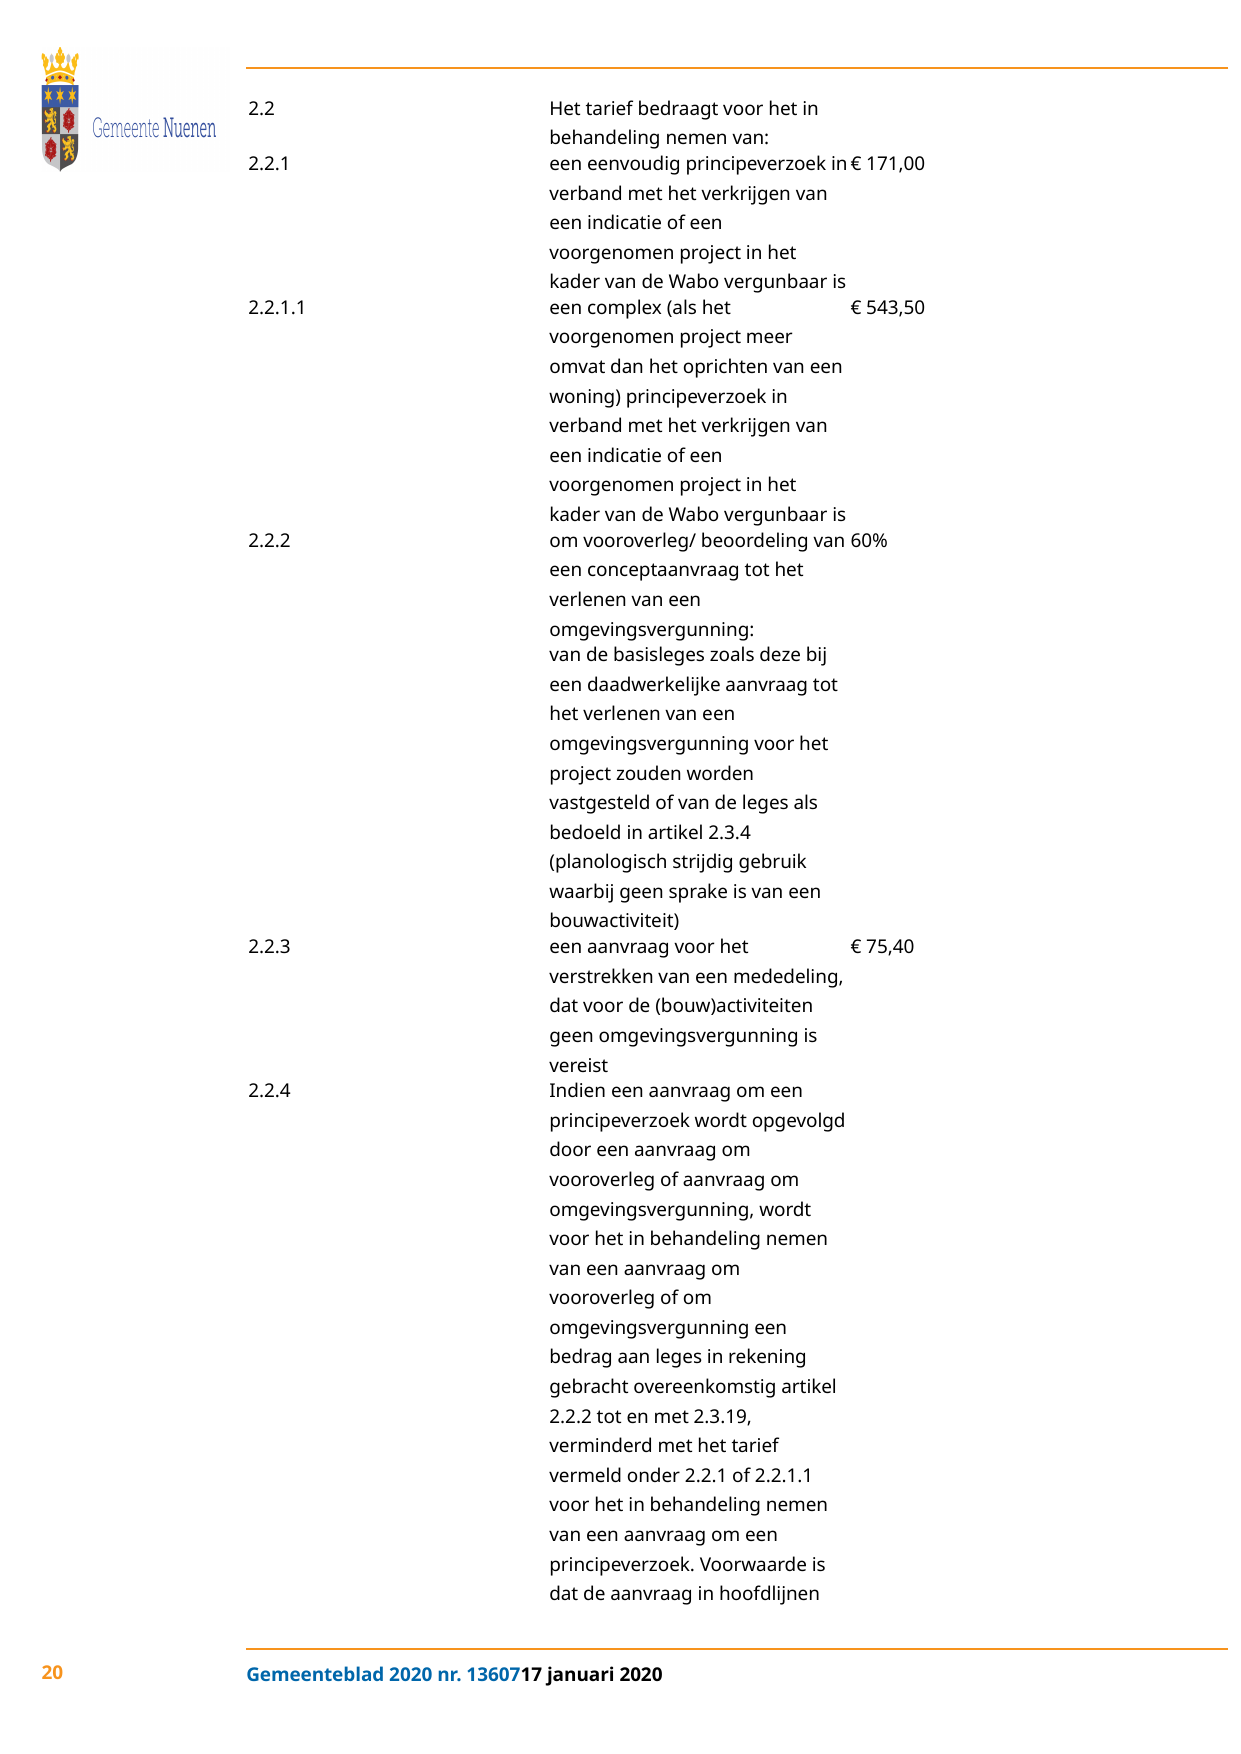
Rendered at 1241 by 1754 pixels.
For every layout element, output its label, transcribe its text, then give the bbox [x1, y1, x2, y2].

table_cell 2.2.1.1 [248, 294, 549, 527]
table_cell om vooroverleg/ beoordeling van een conceptaanvraag tot het verlenen van een omgevingsvergunning: [549, 527, 850, 641]
table_cell [850, 1078, 1152, 1606]
table_cell [248, 641, 549, 933]
table_cell een eenvoudig principeverzoek in verband met het verkrijgen van een indicatie of een voorgenomen project in het kader van de Wabo vergunbaar is [549, 150, 850, 294]
table_cell 2.2 [248, 95, 549, 150]
table_cell € 171,00 [850, 150, 1152, 294]
table_cell van de basisleges zoals deze bij een daadwerkelijke aanvraag tot het verlenen van een omgevingsvergunning voor het project zouden worden vastgesteld of van de leges als bedoeld in artikel 2.3.4 (planologisch strijdig gebruik waarbij geen sprake is van een bouwactiviteit) [549, 641, 850, 933]
table_cell [850, 641, 1152, 933]
table_cell € 75,40 [850, 934, 1152, 1077]
table_cell € 543,50 [850, 294, 1152, 527]
table_cell [850, 95, 1152, 150]
table_cell 60% [850, 527, 1152, 641]
table_cell Het tarief bedraagt voor het in behandeling nemen van: [549, 95, 850, 150]
table_cell een aanvraag voor het verstrekken van een mededeling, dat voor de (bouw)activiteiten geen omgevingsvergunning is vereist [549, 934, 850, 1077]
picture [41, 47, 231, 172]
table_cell 2.2.1 [248, 150, 549, 294]
table_cell een complex (als het voorgenomen project meer omvat dan het oprichten van een woning) principeverzoek in verband met het verkrijgen van een indicatie of een voorgenomen project in het kader van de Wabo vergunbaar is [549, 294, 850, 527]
table_cell 2.2.4 [248, 1078, 549, 1606]
table_cell 2.2.2 [248, 527, 549, 641]
table_cell Indien een aanvraag om een principeverzoek wordt opgevolgd door een aanvraag om vooroverleg of aanvraag om omgevingsvergunning, wordt voor het in behandeling nemen van een aanvraag om vooroverleg of om omgevingsvergunning een bedrag aan leges in rekening gebracht overeenkomstig artikel 2.2.2 tot en met 2.3.19, verminderd met het tarief vermeld onder 2.2.1 of 2.2.1.1 voor het in behandeling nemen van een aanvraag om een principeverzoek. Voorwaarde is dat de aanvraag in hoofdlijnen [549, 1078, 850, 1606]
table_cell 2.2.3 [248, 934, 549, 1077]
